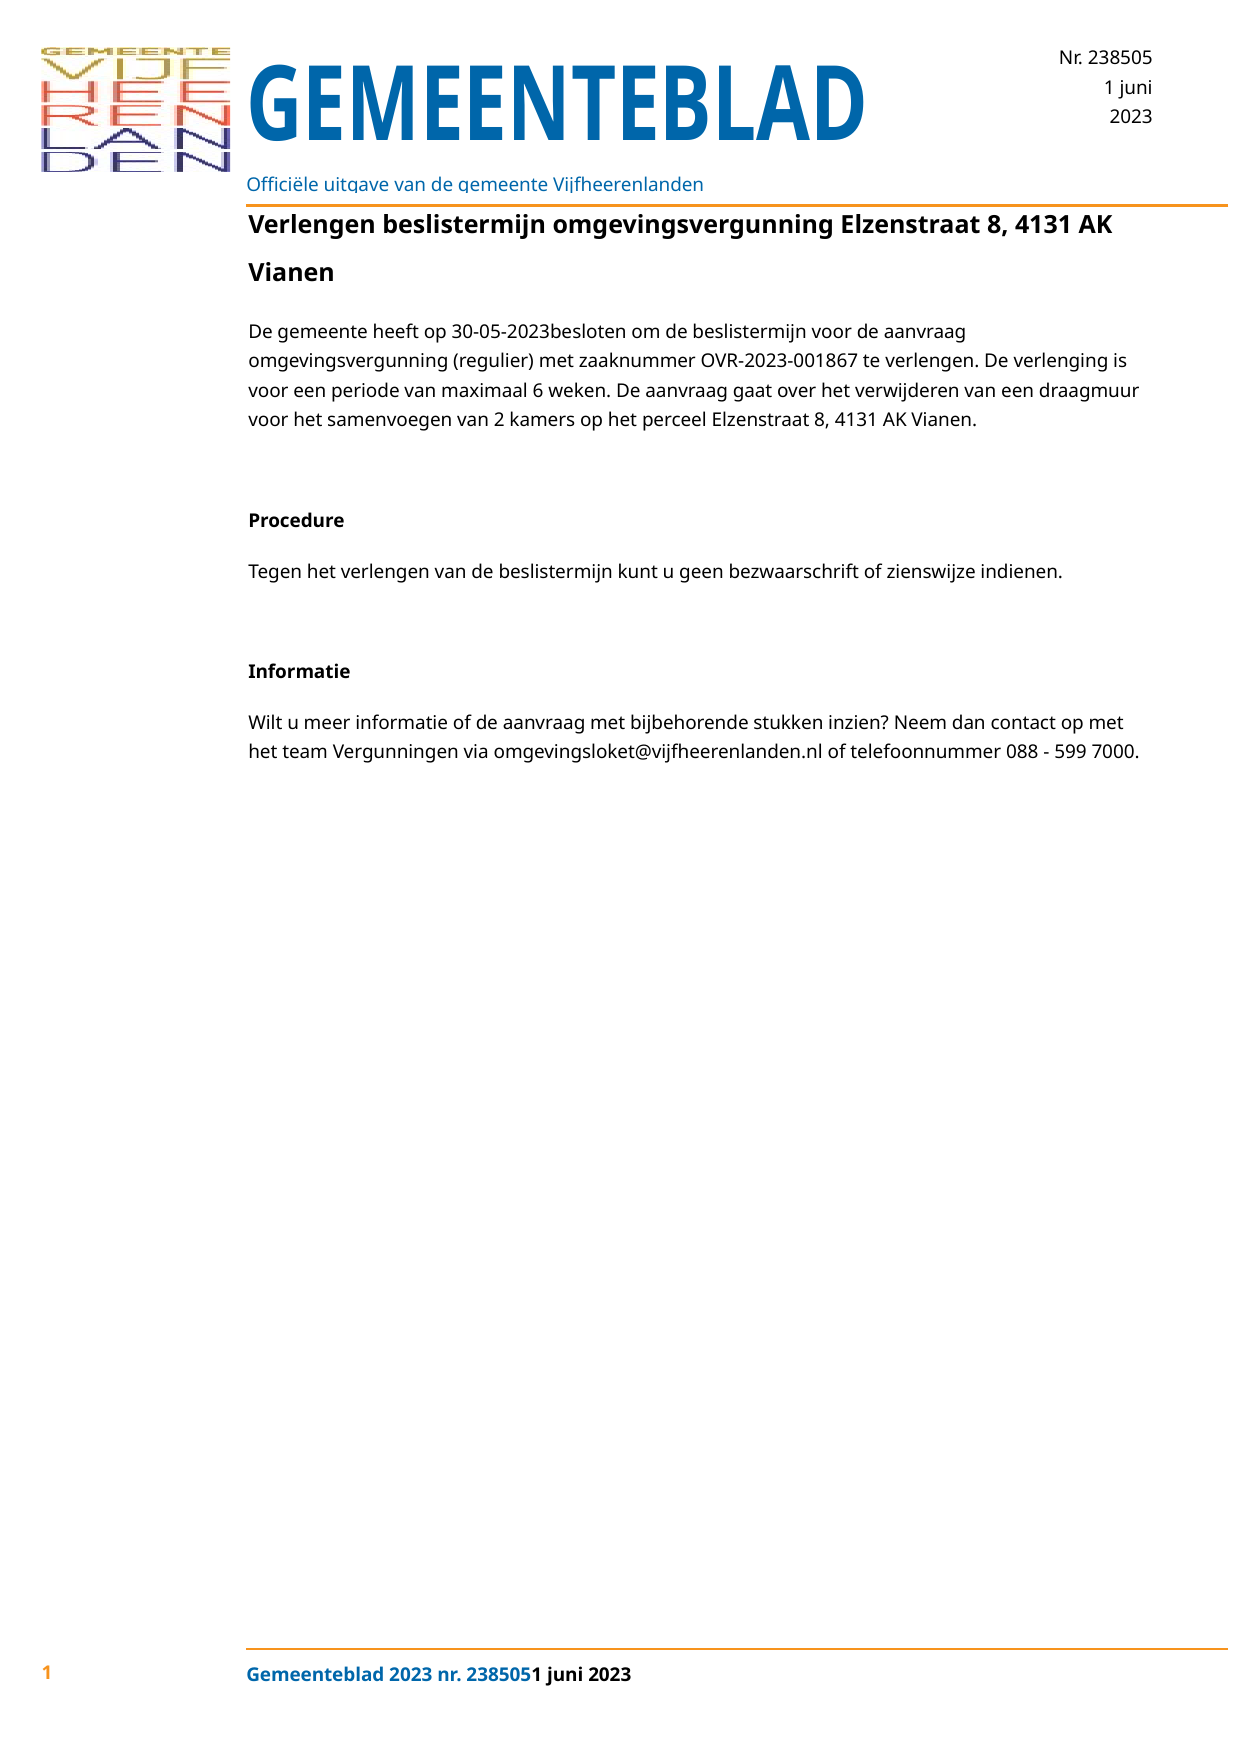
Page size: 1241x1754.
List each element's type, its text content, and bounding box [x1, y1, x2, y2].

text Tegen het verlengen van de beslistermijn kunt u geen bezwaarschrift of zienswijze indienen. [248, 558, 1152, 584]
text Informatie [248, 659, 1152, 684]
text De gemeente heeft op 30-05-2023besloten om de beslistermijn voor de aanvraag omgevingsvergunning (regulier) met zaaknummer OVR-2023-001867 te verlengen. De verlenging is voor een periode van maximaal 6 weken. De aanvraag gaat over het verwijderen van een draagmuur voor het samenvoegen van 2 kamers op het perceel Elzenstraat 8, 4131 AK Vianen. [248, 318, 1152, 432]
picture [41, 47, 231, 172]
text Procedure [248, 507, 1152, 533]
text Wilt u meer informatie of de aanvraag met bijbehorende stukken inzien? Neem dan contact op met het team Vergunningen via omgevingsloket@vijfheerenlanden.nl of telefoonnummer 088 - 599 7000. [248, 709, 1152, 764]
text Verlengen beslistermijn omgevingsvergunning Elzenstraat 8, 4131 AK Vianen [248, 207, 1152, 288]
